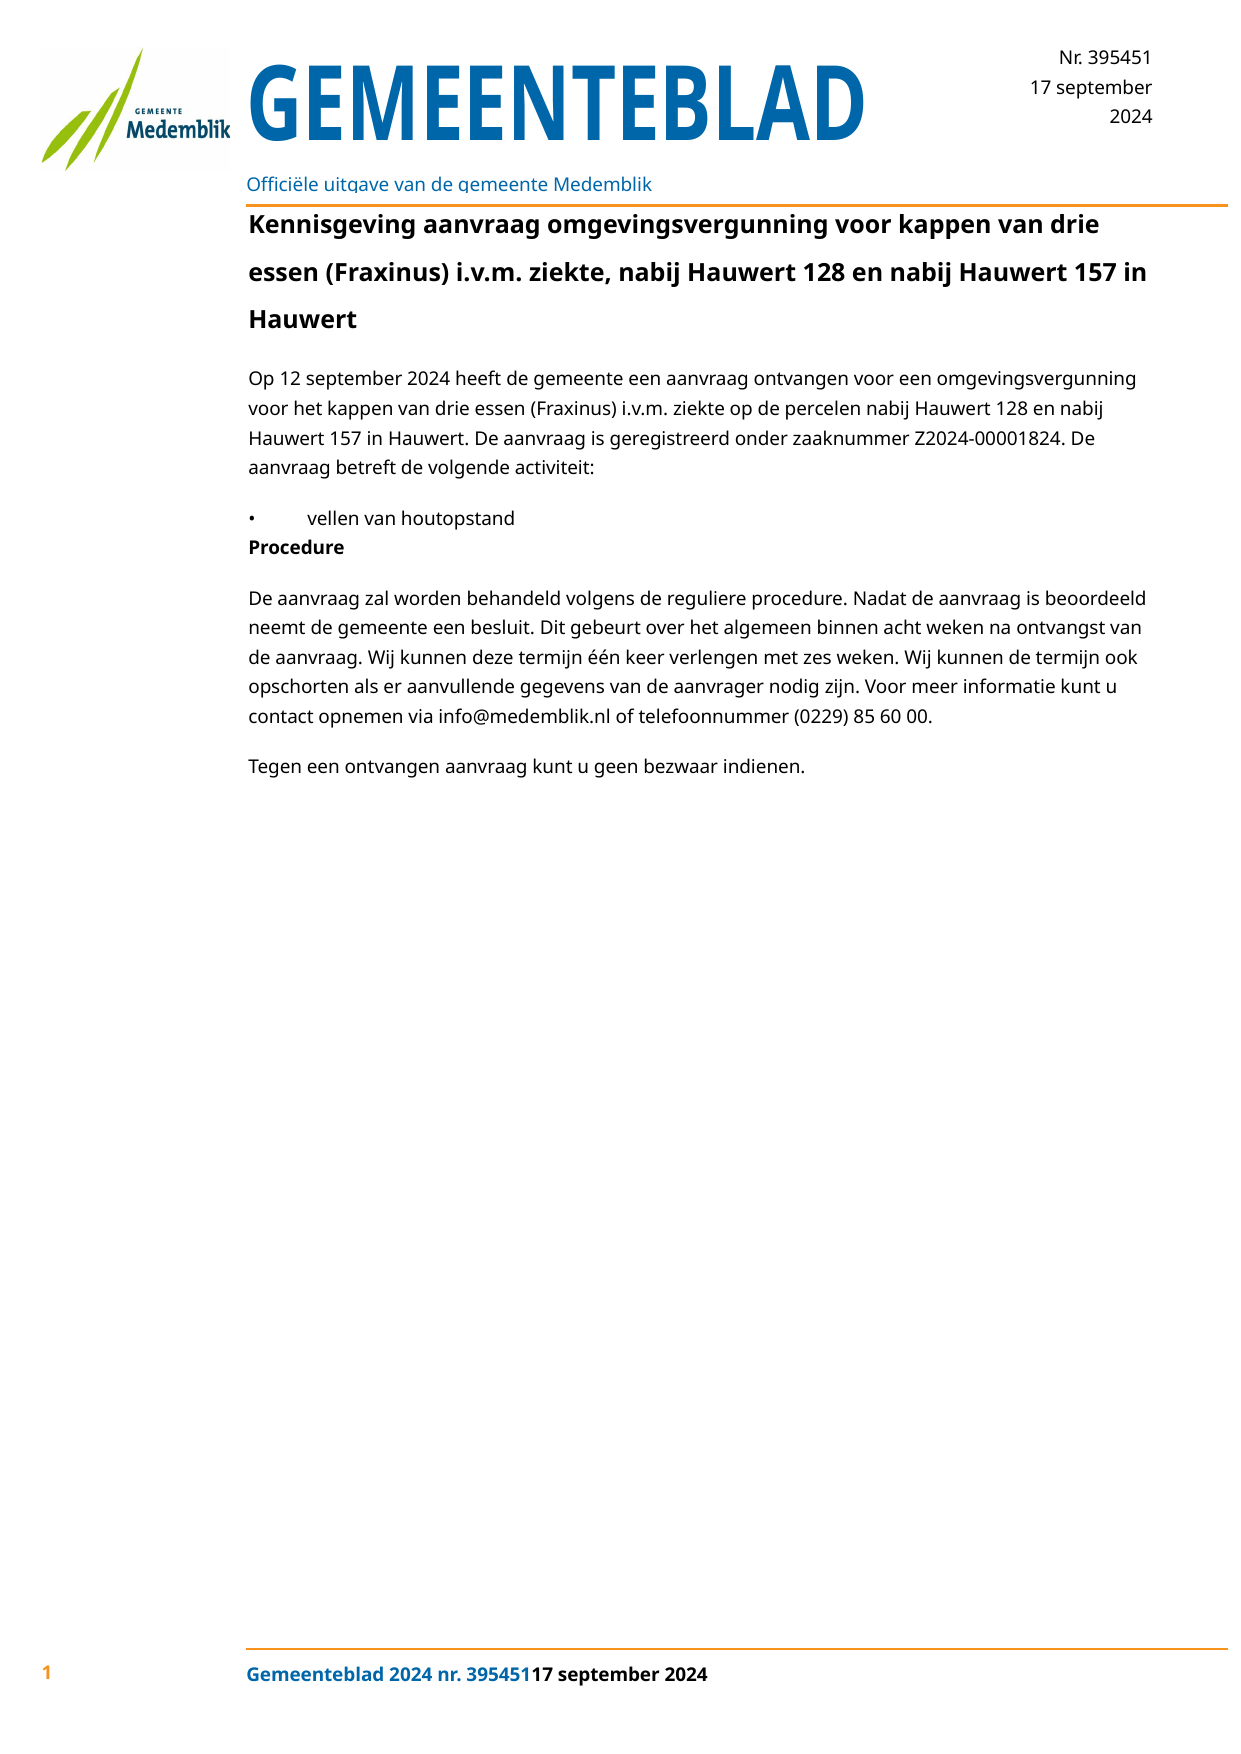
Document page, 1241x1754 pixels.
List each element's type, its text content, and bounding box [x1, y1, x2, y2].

picture [41, 47, 231, 172]
text Kennisgeving aanvraag omgevingsvergunning voor kappen van drie essen (Fraxinus) i.v.m. ziekte, nabij Hauwert 128 en nabij Hauwert 157 in Hauwert [248, 207, 1152, 336]
text Tegen een ontvangen aanvraag kunt u geen bezwaar indienen. [248, 753, 1152, 779]
list vellen van houtopstand [248, 505, 1152, 530]
text Procedure [248, 534, 1152, 560]
text De aanvraag zal worden behandeld volgens de reguliere procedure. Nadat de aanvraag is beoordeeld neemt de gemeente een besluit. Dit gebeurt over het algemeen binnen acht weken na ontvangst van de aanvraag. Wij kunnen deze termijn één keer verlengen met zes weken. Wij kunnen de termijn ook opschorten als er aanvullende gegevens van de aanvrager nodig zijn. Voor meer informatie kunt u contact opnemen via info@medemblik.nl of telefoonnummer (0229) 85 60 00. [248, 585, 1152, 729]
text Op 12 september 2024 heeft de gemeente een aanvraag ontvangen voor een omgevingsvergunning voor het kappen van drie essen (Fraxinus) i.v.m. ziekte op de percelen nabij Hauwert 128 en nabij Hauwert 157 in Hauwert. De aanvraag is geregistreerd onder zaaknummer Z2024-00001824. De aanvraag betreft de volgende activiteit: [248, 366, 1152, 480]
